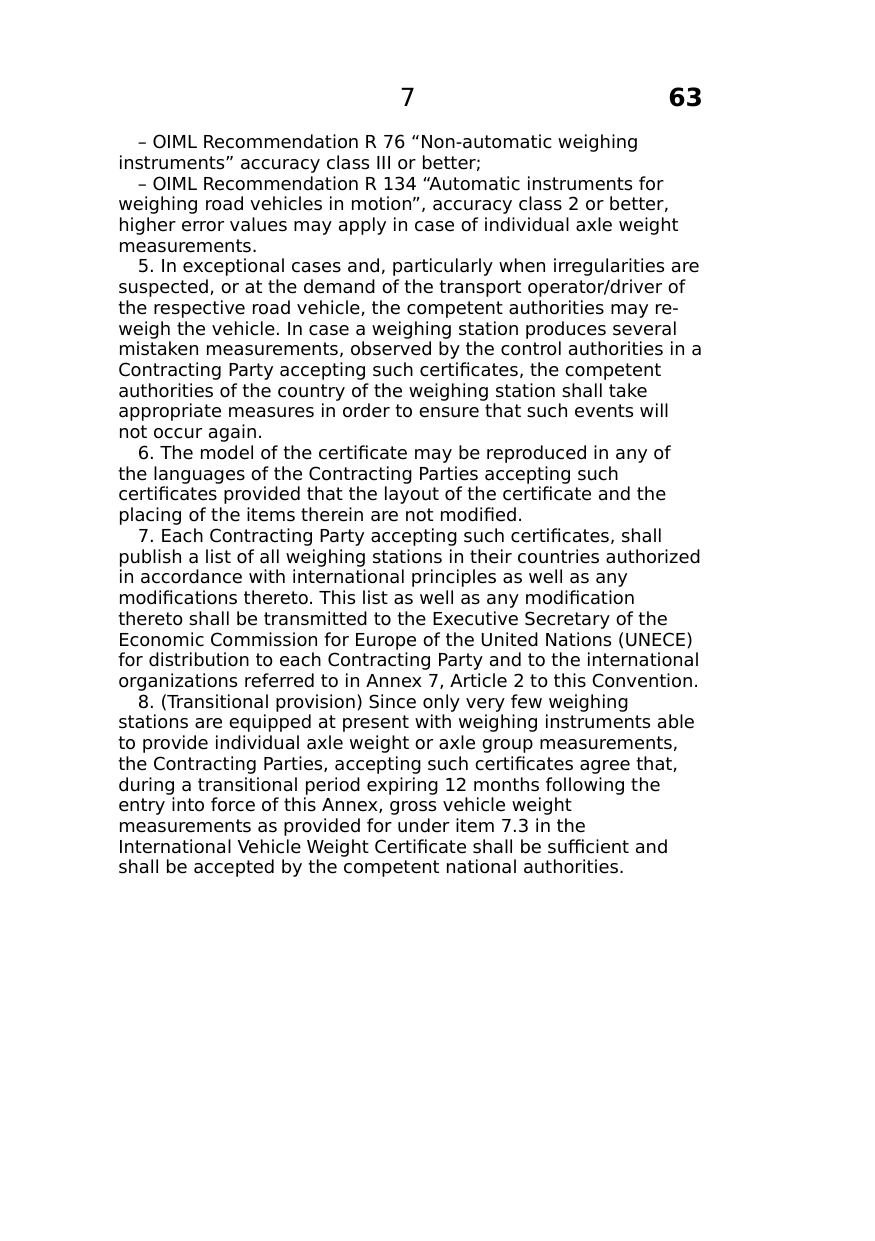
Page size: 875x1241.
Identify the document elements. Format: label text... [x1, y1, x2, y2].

text 8. (Transitional provision) Since only very few weighing stations are equipped at present with weighing instruments able to provide individual axle weight or axle group measurements, the Contracting Parties, accepting such certificates agree that, during a transitional period expiring 12 months following the entry into force of this Annex, gross vehicle weight measurements as provided for under item 7.3 in the International Vehicle Weight Certificate shall be sufficient and shall be accepted by the competent national authorities. [118, 692, 703, 878]
text – OIML Recommendation R 134 “Automatic instruments for weighing road vehicles in motion”, accuracy class 2 or better, higher error values may apply in case of individual axle weight measurements. [118, 173, 703, 256]
text 5. In exceptional cases and, particularly when irregularities are suspected, or at the demand of the transport operator/driver of the respective road vehicle, the competent authorities may re-weigh the vehicle. In case a weighing station produces several mistaken measurements, observed by the control authorities in a Contracting Party accepting such certificates, the competent authorities of the country of the weighing station shall take appropriate measures in order to ensure that such events will not occur again. [118, 256, 703, 443]
text 6. The model of the certificate may be reproduced in any of the languages of the Contracting Parties accepting such certificates provided that the layout of the certificate and the placing of the items therein are not modified. [118, 443, 703, 526]
text – OIML Recommendation R 76 “Non-automatic weighing instruments” accuracy class III or better; [118, 132, 703, 173]
text 7. Each Contracting Party accepting such certificates, shall publish a list of all weighing stations in their countries authorized in accordance with international principles as well as any modifications thereto. This list as well as any modification thereto shall be transmitted to the Executive Secretary of the Economic Commission for Europe of the United Nations (UNECE) for distribution to each Contracting Party and to the international organizations referred to in Annex 7, Article 2 to this Convention. [118, 526, 703, 692]
